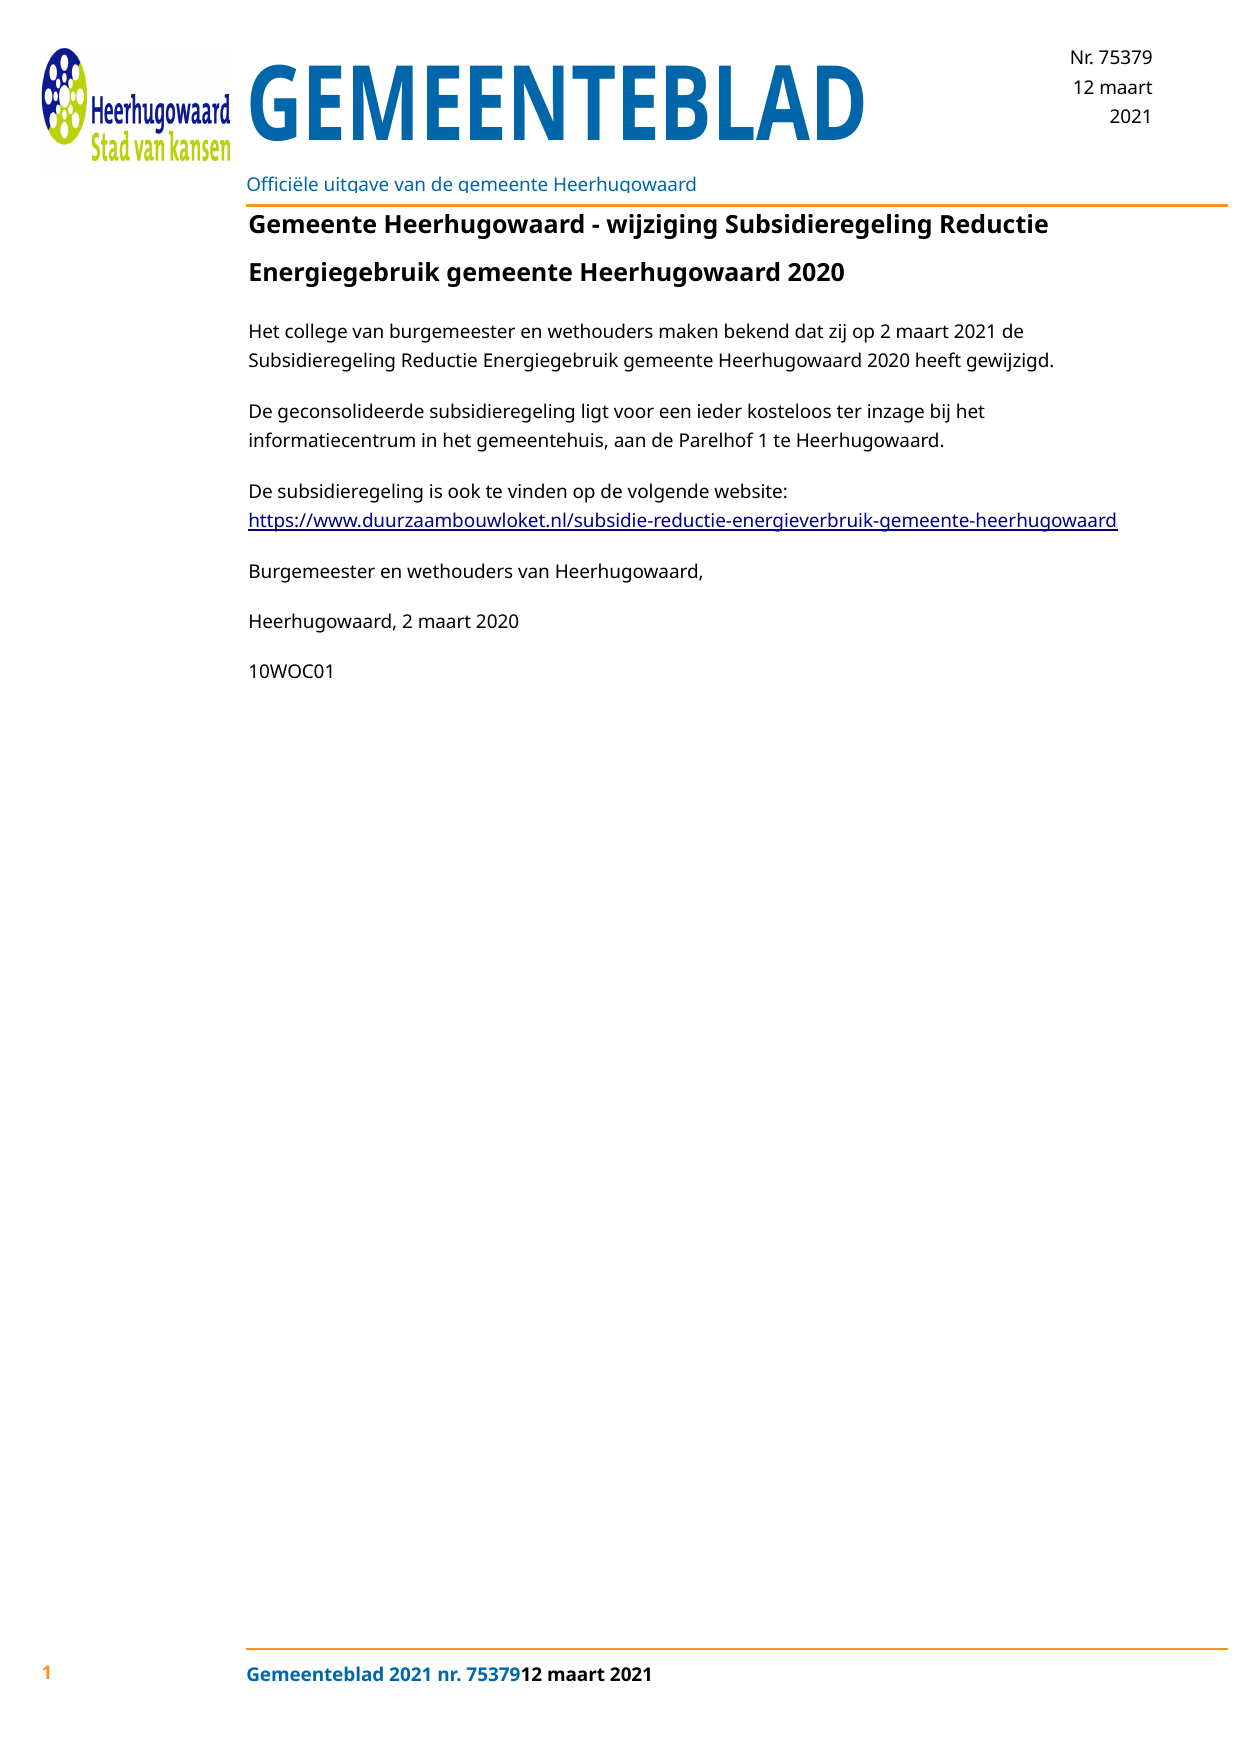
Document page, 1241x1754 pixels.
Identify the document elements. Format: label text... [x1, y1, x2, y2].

picture [41, 47, 231, 172]
text Heerhugowaard, 2 maart 2020 [248, 608, 1152, 634]
text De subsidieregeling is ook te vinden op de volgende website: https://www.duurzaambouwloket.nl/subsidie-reductie-energieverbruik-gemeente-heerhugowaard [248, 478, 1152, 533]
text 10WOC01 [248, 659, 1152, 684]
text Het college van burgemeester en wethouders maken bekend dat zij op 2 maart 2021 de Subsidieregeling Reductie Energiegebruik gemeente Heerhugowaard 2020 heeft gewijzigd. [248, 318, 1152, 373]
text De geconsolideerde subsidieregeling ligt voor een ieder kosteloos ter inzage bij het informatiecentrum in het gemeentehuis, aan de Parelhof 1 te Heerhugowaard. [248, 398, 1152, 453]
text Gemeente Heerhugowaard - wijziging Subsidieregeling Reductie Energiegebruik gemeente Heerhugowaard 2020 [248, 207, 1152, 288]
text Burgemeester en wethouders van Heerhugowaard, [248, 558, 1152, 584]
